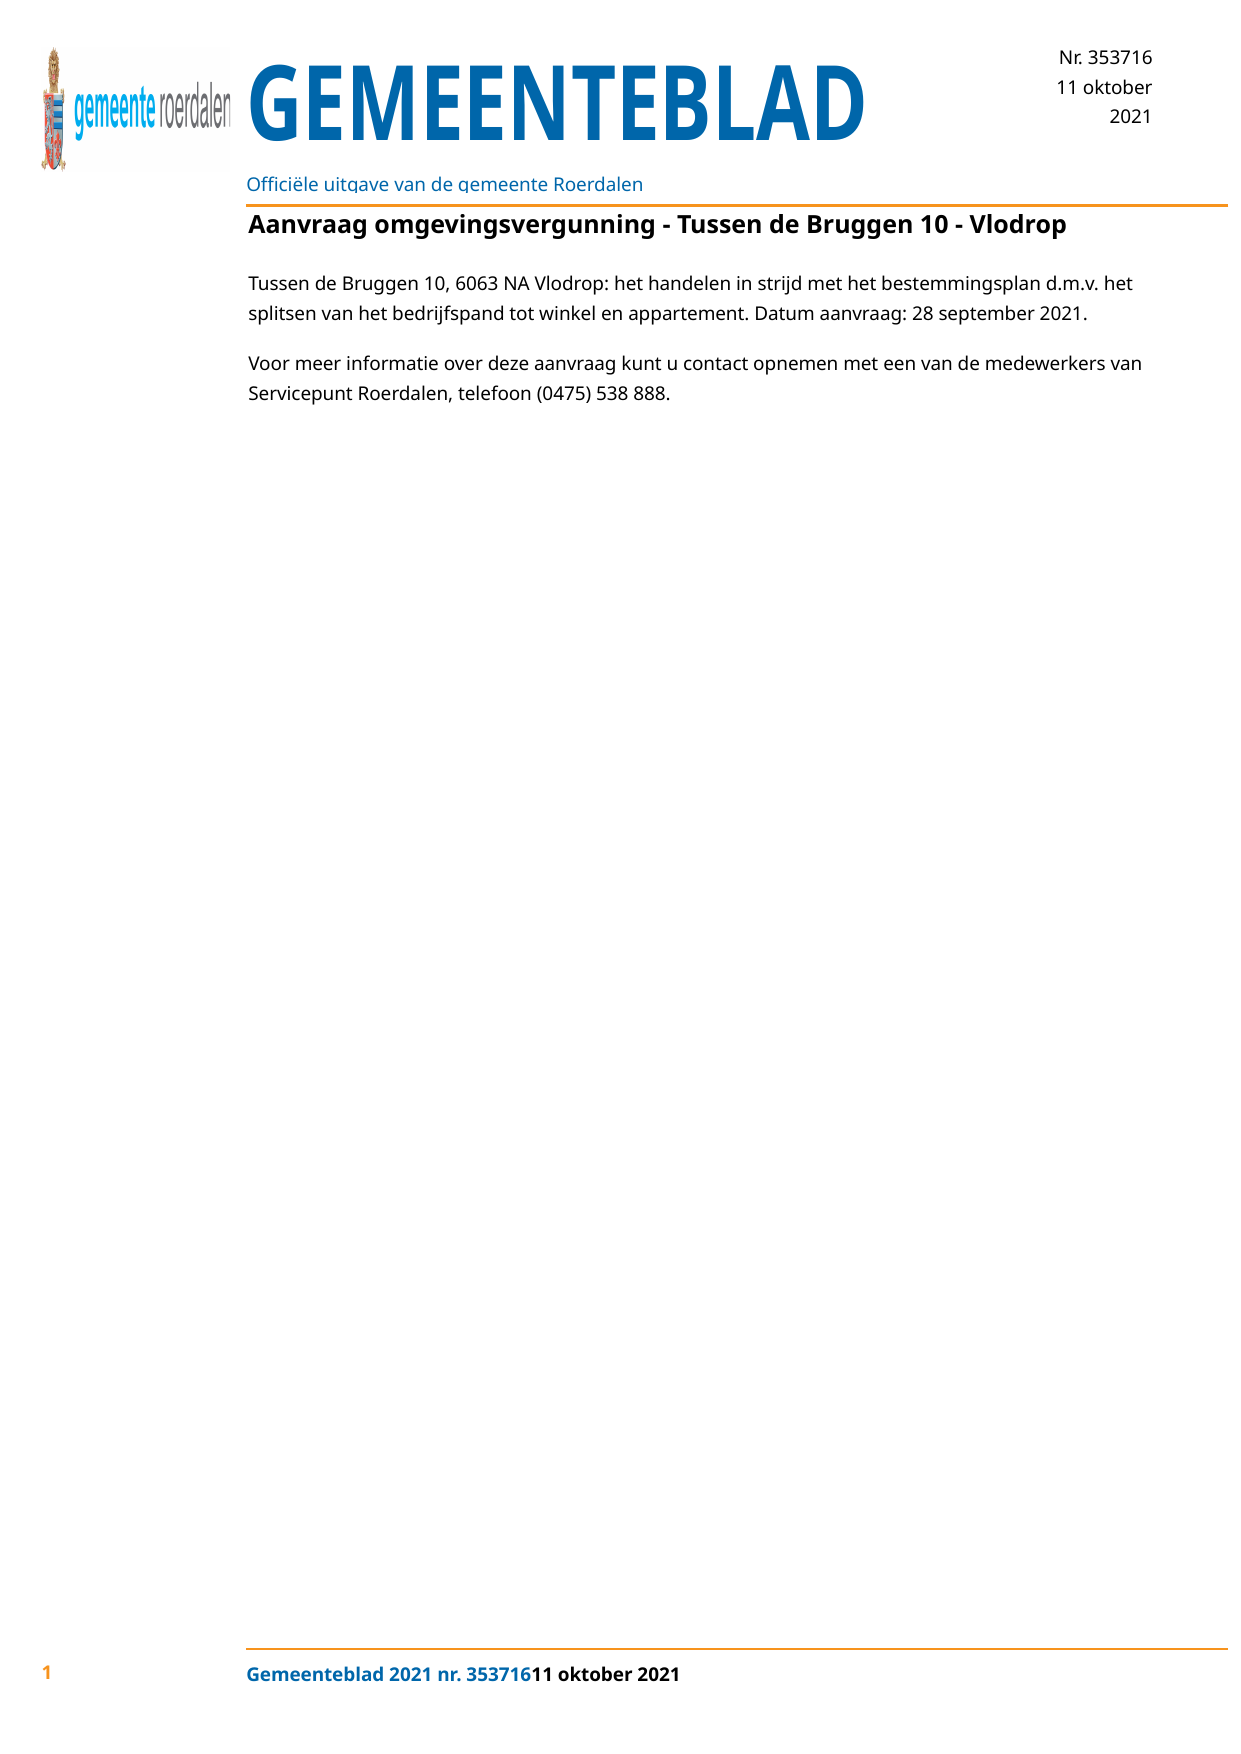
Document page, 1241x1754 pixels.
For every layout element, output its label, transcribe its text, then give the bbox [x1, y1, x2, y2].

text Tussen de Bruggen 10, 6063 NA Vlodrop: het handelen in strijd met het bestemmingsplan d.m.v. het splitsen van het bedrijfspand tot winkel en appartement. Datum aanvraag: 28 september 2021. [248, 270, 1152, 326]
text Voor meer informatie over deze aanvraag kunt u contact opnemen met een van de medewerkers van Servicepunt Roerdalen, telefoon (0475) 538 888. [248, 350, 1152, 406]
text Aanvraag omgevingsvergunning - Tussen de Bruggen 10 - Vlodrop [248, 207, 1152, 241]
picture [41, 47, 231, 172]
